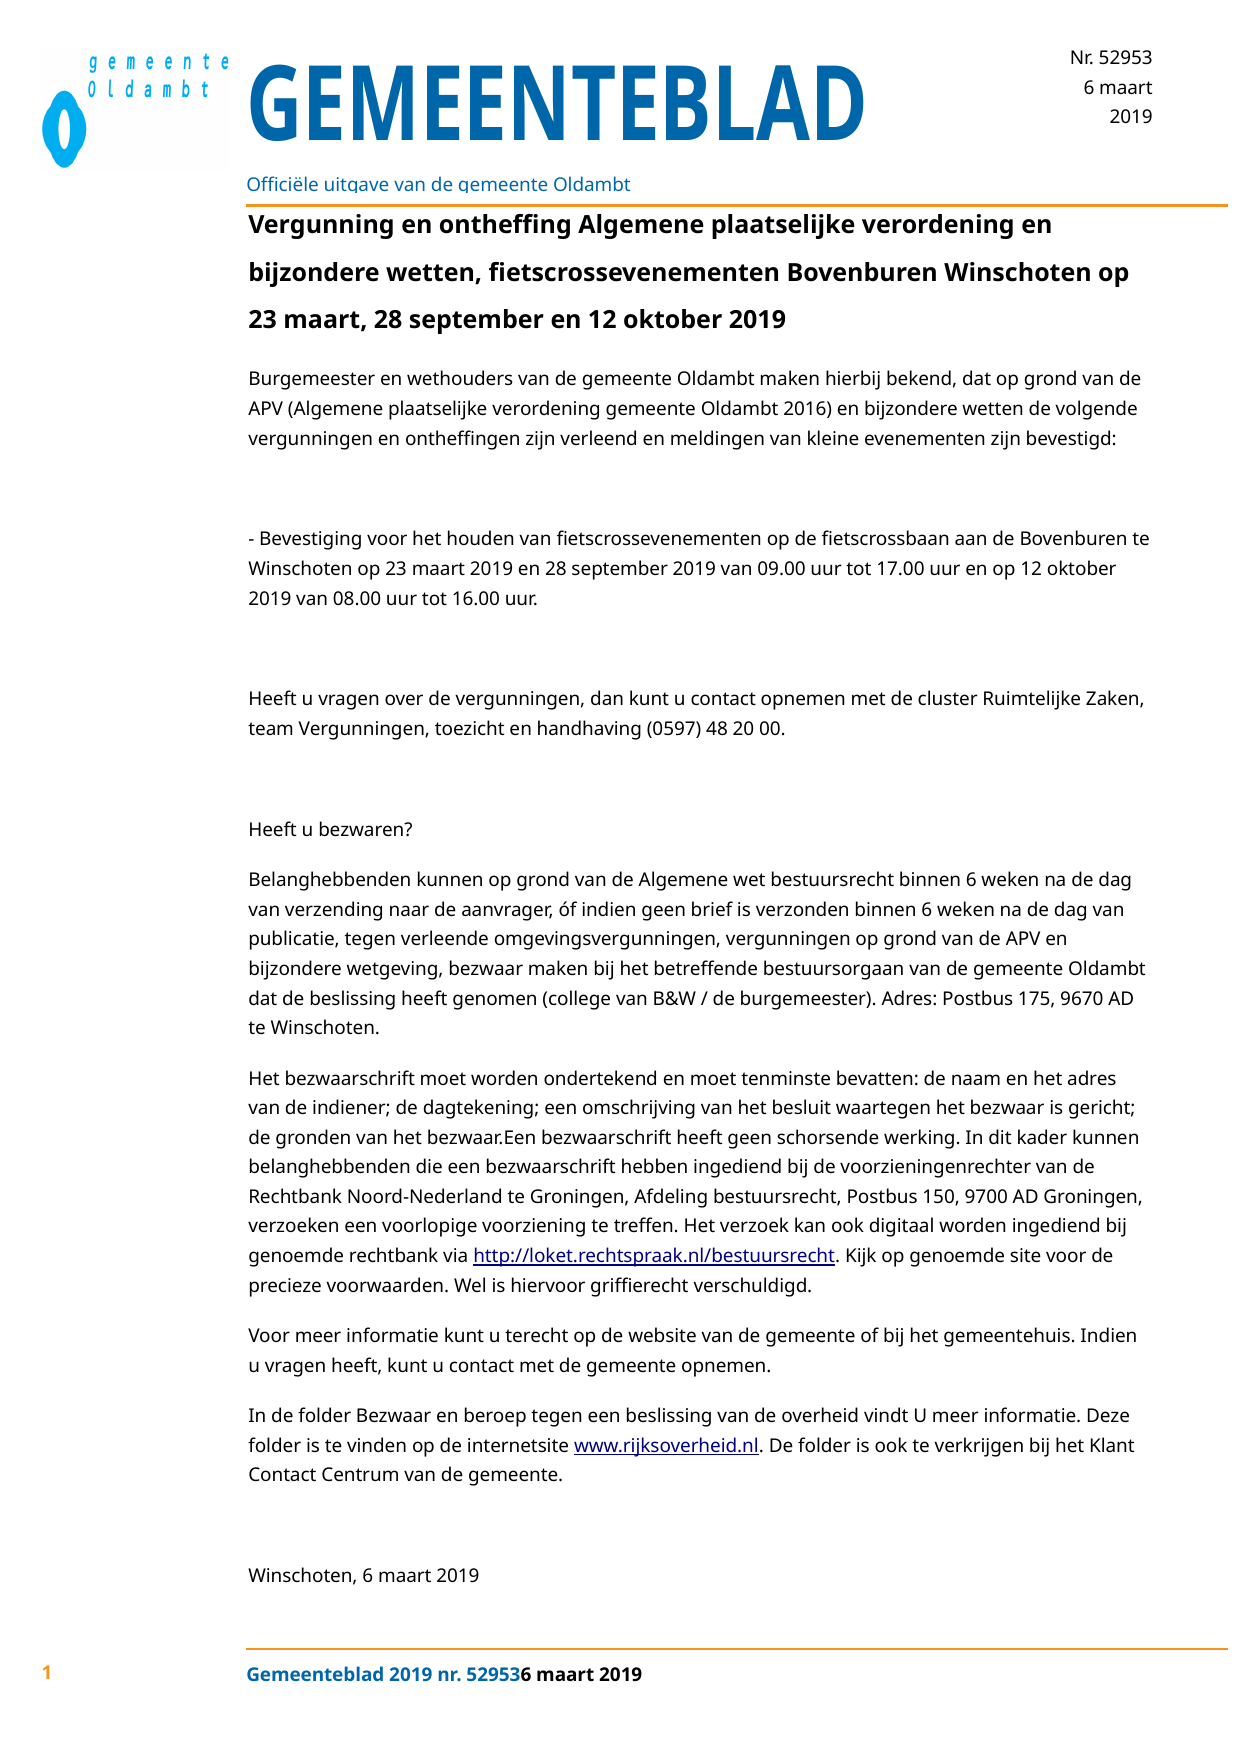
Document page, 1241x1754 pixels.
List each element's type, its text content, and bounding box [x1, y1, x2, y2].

text Heeft u vragen over de vergunningen, dan kunt u contact opnemen met de cluster Ruimtelijke Zaken, team Vergunningen, toezicht en handhaving (0597) 48 20 00. [248, 686, 1152, 741]
text Het bezwaarschrift moet worden ondertekend en moet tenminste bevatten: de naam en het adres van de indiener; de dagtekening; een omschrijving van het besluit waartegen het bezwaar is gericht; de gronden van het bezwaar.Een bezwaarschrift heeft geen schorsende werking. In dit kader kunnen belanghebbenden die een bezwaarschrift hebben ingediend bij de voorzieningenrechter van de Rechtbank Noord-Nederland te Groningen, Afdeling bestuursrecht, Postbus 150, 9700 AD Groningen, verzoeken een voorlopige voorziening te treffen. Het verzoek kan ook digitaal worden ingediend bij genoemde rechtbank via http://loket.rechtspraak.nl/bestuursrecht. Kijk op genoemde site voor de precieze voorwaarden. Wel is hiervoor griffierecht verschuldigd. [248, 1065, 1152, 1297]
text Winschoten, 6 maart 2019 [248, 1562, 1152, 1588]
text Vergunning en ontheffing Algemene plaatselijke verordening en bijzondere wetten, fietscrossevenementen Bovenburen Winschoten op 23 maart, 28 september en 12 oktober 2019 [248, 207, 1152, 336]
text In de folder Bezwaar en beroep tegen een beslissing van de overheid vindt U meer informatie. Deze folder is te vinden op de internetsite www.rijksoverheid.nl. De folder is ook te verkrijgen bij het Klant Contact Centrum van de gemeente. [248, 1402, 1152, 1487]
text Burgemeester en wethouders van de gemeente Oldambt maken hierbij bekend, dat op grond van de APV (Algemene plaatselijke verordening gemeente Oldambt 2016) en bijzondere wetten de volgende vergunningen en ontheffingen zijn verleend en meldingen van kleine evenementen zijn bevestigd: [248, 366, 1152, 450]
text Belanghebbenden kunnen op grond van de Algemene wet bestuursrecht binnen 6 weken na de dag van verzending naar de aanvrager, óf indien geen brief is verzonden binnen 6 weken na de dag van publicatie, tegen verleende omgevingsvergunningen, vergunningen op grond van de APV en bijzondere wetgeving, bezwaar maken bij het betreffende bestuursorgaan van de gemeente Oldambt dat de beslissing heeft genomen (college van B&W / de burgemeester). Adres: Postbus 175, 9670 AD te Winschoten. [248, 866, 1152, 1040]
picture [41, 47, 231, 172]
text Voor meer informatie kunt u terecht op de website van de gemeente of bij het gemeentehuis. Indien u vragen heeft, kunt u contact met de gemeente opnemen. [248, 1322, 1152, 1377]
text - Bevestiging voor het houden van fietscrossevenementen op de fietscrossbaan aan de Bovenburen te Winschoten op 23 maart 2019 en 28 september 2019 van 09.00 uur tot 17.00 uur en op 12 oktober 2019 van 08.00 uur tot 16.00 uur. [248, 526, 1152, 610]
text Heeft u bezwaren? [248, 816, 1152, 842]
